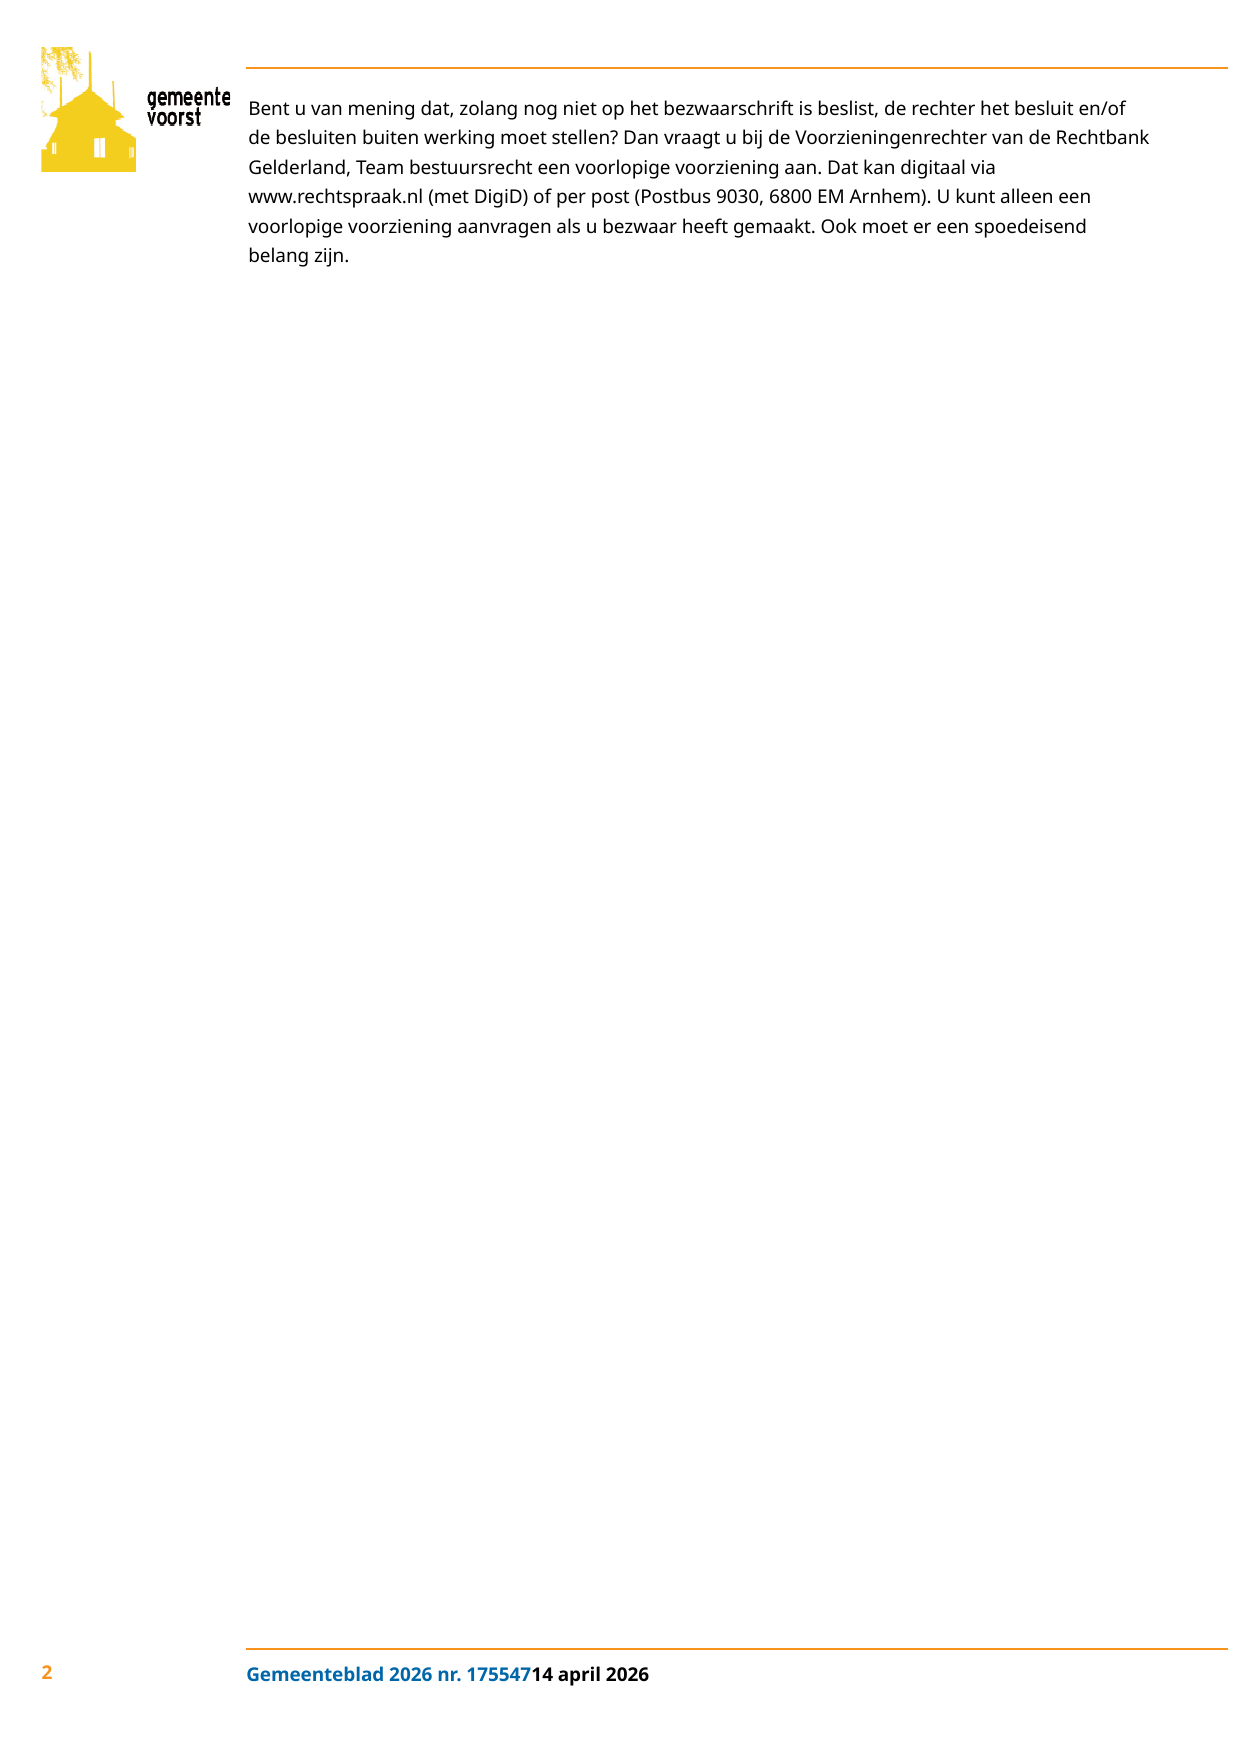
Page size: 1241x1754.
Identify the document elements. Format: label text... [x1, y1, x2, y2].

text Bent u van mening dat, zolang nog niet op het bezwaarschrift is beslist, de rechter het besluit en/of de besluiten buiten werking moet stellen? Dan vraagt u bij de Voorzieningenrechter van de Rechtbank Gelderland, Team bestuursrecht een voorlopige voorziening aan. Dat kan digitaal via www.rechtspraak.nl (met DigiD) of per post (Postbus 9030, 6800 EM Arnhem). U kunt alleen een voorlopige voorziening aanvragen als u bezwaar heeft gemaakt. Ook moet er een spoedeisend belang zijn. [248, 95, 1152, 268]
picture [41, 47, 231, 172]
